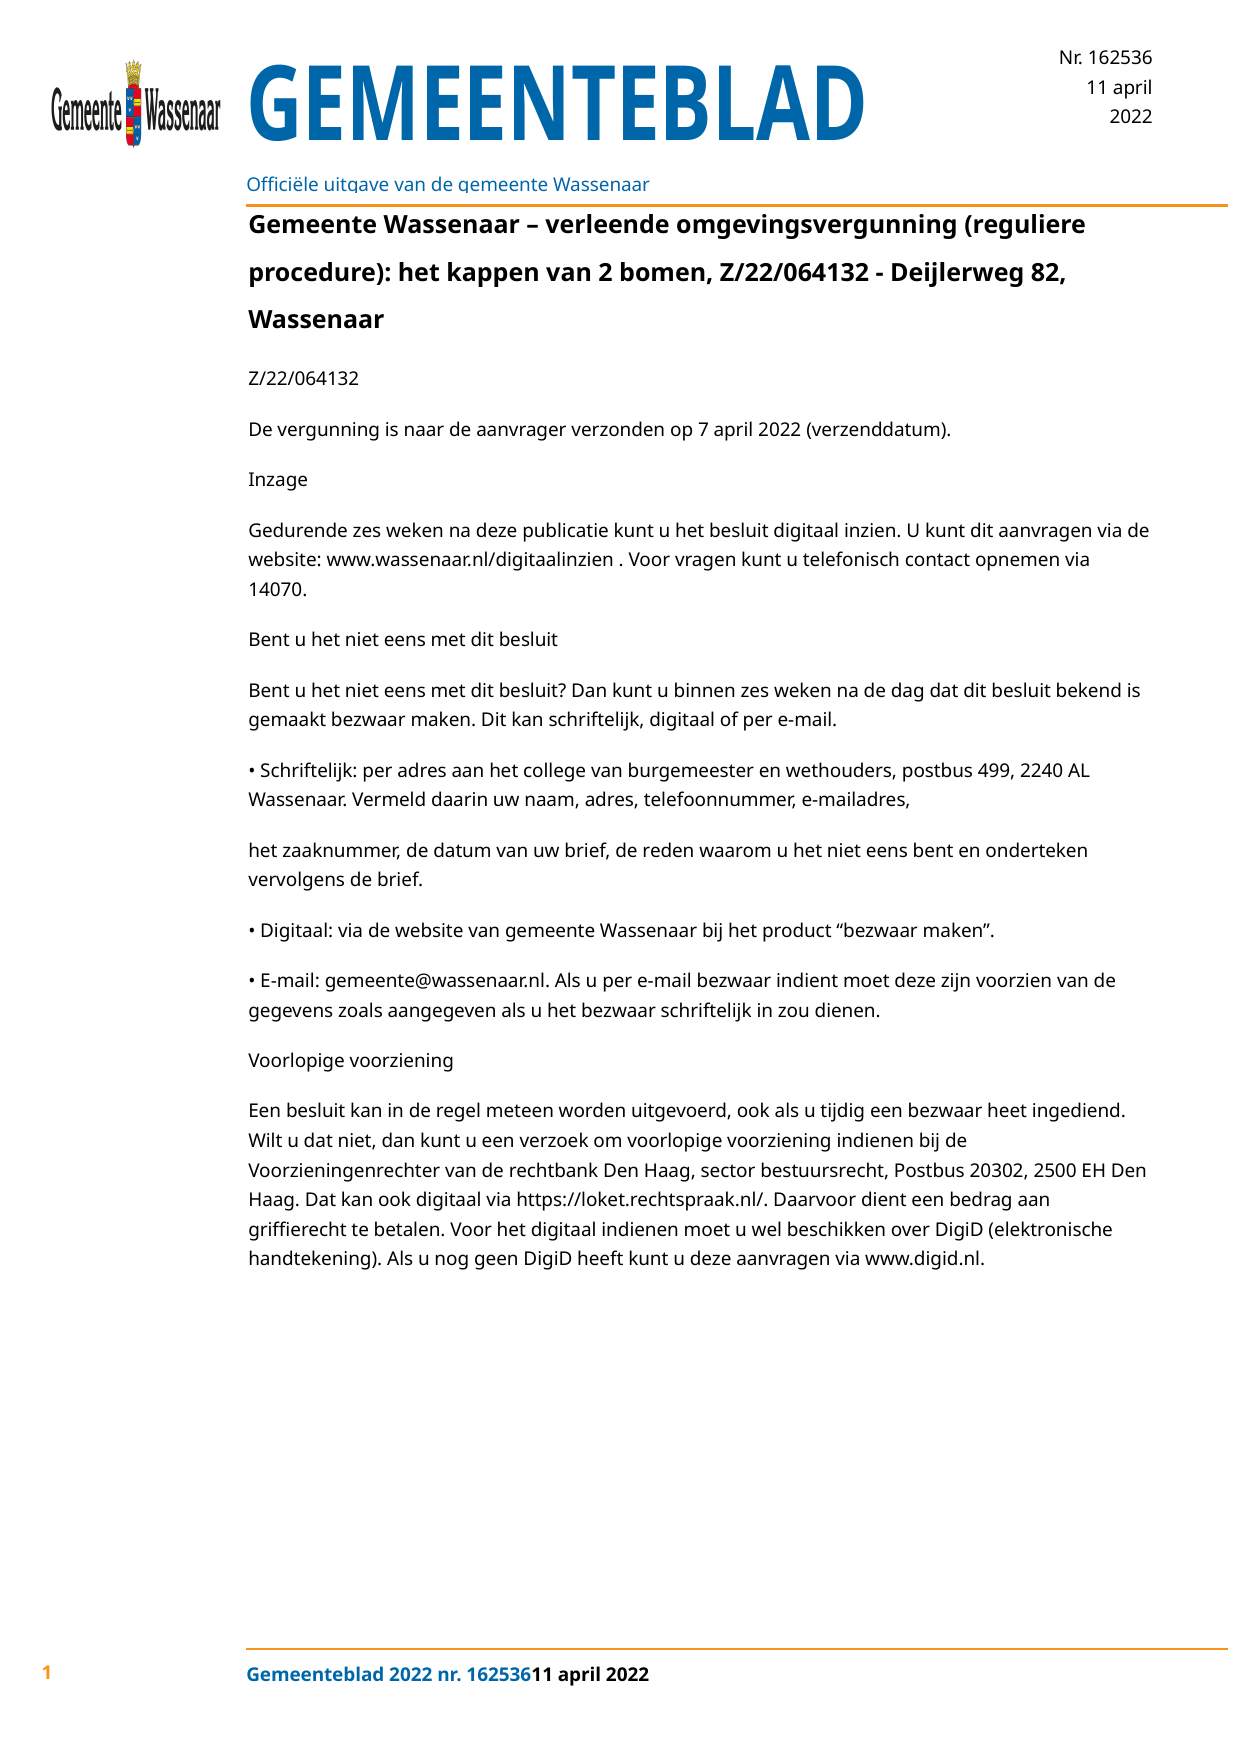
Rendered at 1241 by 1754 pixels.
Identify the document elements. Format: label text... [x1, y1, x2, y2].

text Een besluit kan in de regel meteen worden uitgevoerd, ook als u tijdig een bezwaar heet ingediend. Wilt u dat niet, dan kunt u een verzoek om voorlopige voorziening indienen bij de Voorzieningenrechter van de rechtbank Den Haag, sector bestuursrecht, Postbus 20302, 2500 EH Den Haag. Dat kan ook digitaal via https://loket.rechtspraak.nl/. Daarvoor dient een bedrag aan griffierecht te betalen. Voor het digitaal indienen moet u wel beschikken over DigiD (elektronische handtekening). Als u nog geen DigiD heeft kunt u deze aanvragen via www.digid.nl. [248, 1098, 1152, 1271]
text het zaaknummer, de datum van uw brief, de reden waarom u het niet eens bent en onderteken vervolgens de brief. [248, 837, 1152, 892]
text • Schriftelijk: per adres aan het college van burgemeester en wethouders, postbus 499, 2240 AL Wassenaar. Vermeld daarin uw naam, adres, telefoonnummer, e-mailadres, [248, 757, 1152, 812]
text Bent u het niet eens met dit besluit [248, 626, 1152, 652]
text Bent u het niet eens met dit besluit? Dan kunt u binnen zes weken na de dag dat dit besluit bekend is gemaakt bezwaar maken. Dit kan schriftelijk, digitaal of per e-mail. [248, 677, 1152, 732]
text • E-mail: gemeente@wassenaar.nl. Als u per e-mail bezwaar indient moet deze zijn voorzien van de gegevens zoals aangegeven als u het bezwaar schriftelijk in zou dienen. [248, 967, 1152, 1022]
text De vergunning is naar de aanvrager verzonden op 7 april 2022 (verzenddatum). [248, 416, 1152, 442]
text Gemeente Wassenaar – verleende omgevingsvergunning (reguliere procedure): het kappen van 2 bomen, Z/22/064132 - Deijlerweg 82, Wassenaar [248, 207, 1152, 336]
text Z/22/064132 [248, 366, 1152, 391]
text Inzage [248, 466, 1152, 492]
picture [41, 47, 231, 172]
text Gedurende zes weken na deze publicatie kunt u het besluit digitaal inzien. U kunt dit aanvragen via de website: www.wassenaar.nl/digitaalinzien . Voor vragen kunt u telefonisch contact opnemen via 14070. [248, 517, 1152, 602]
text • Digitaal: via de website van gemeente Wassenaar bij het product “bezwaar maken”. [248, 917, 1152, 942]
text Voorlopige voorziening [248, 1047, 1152, 1073]
